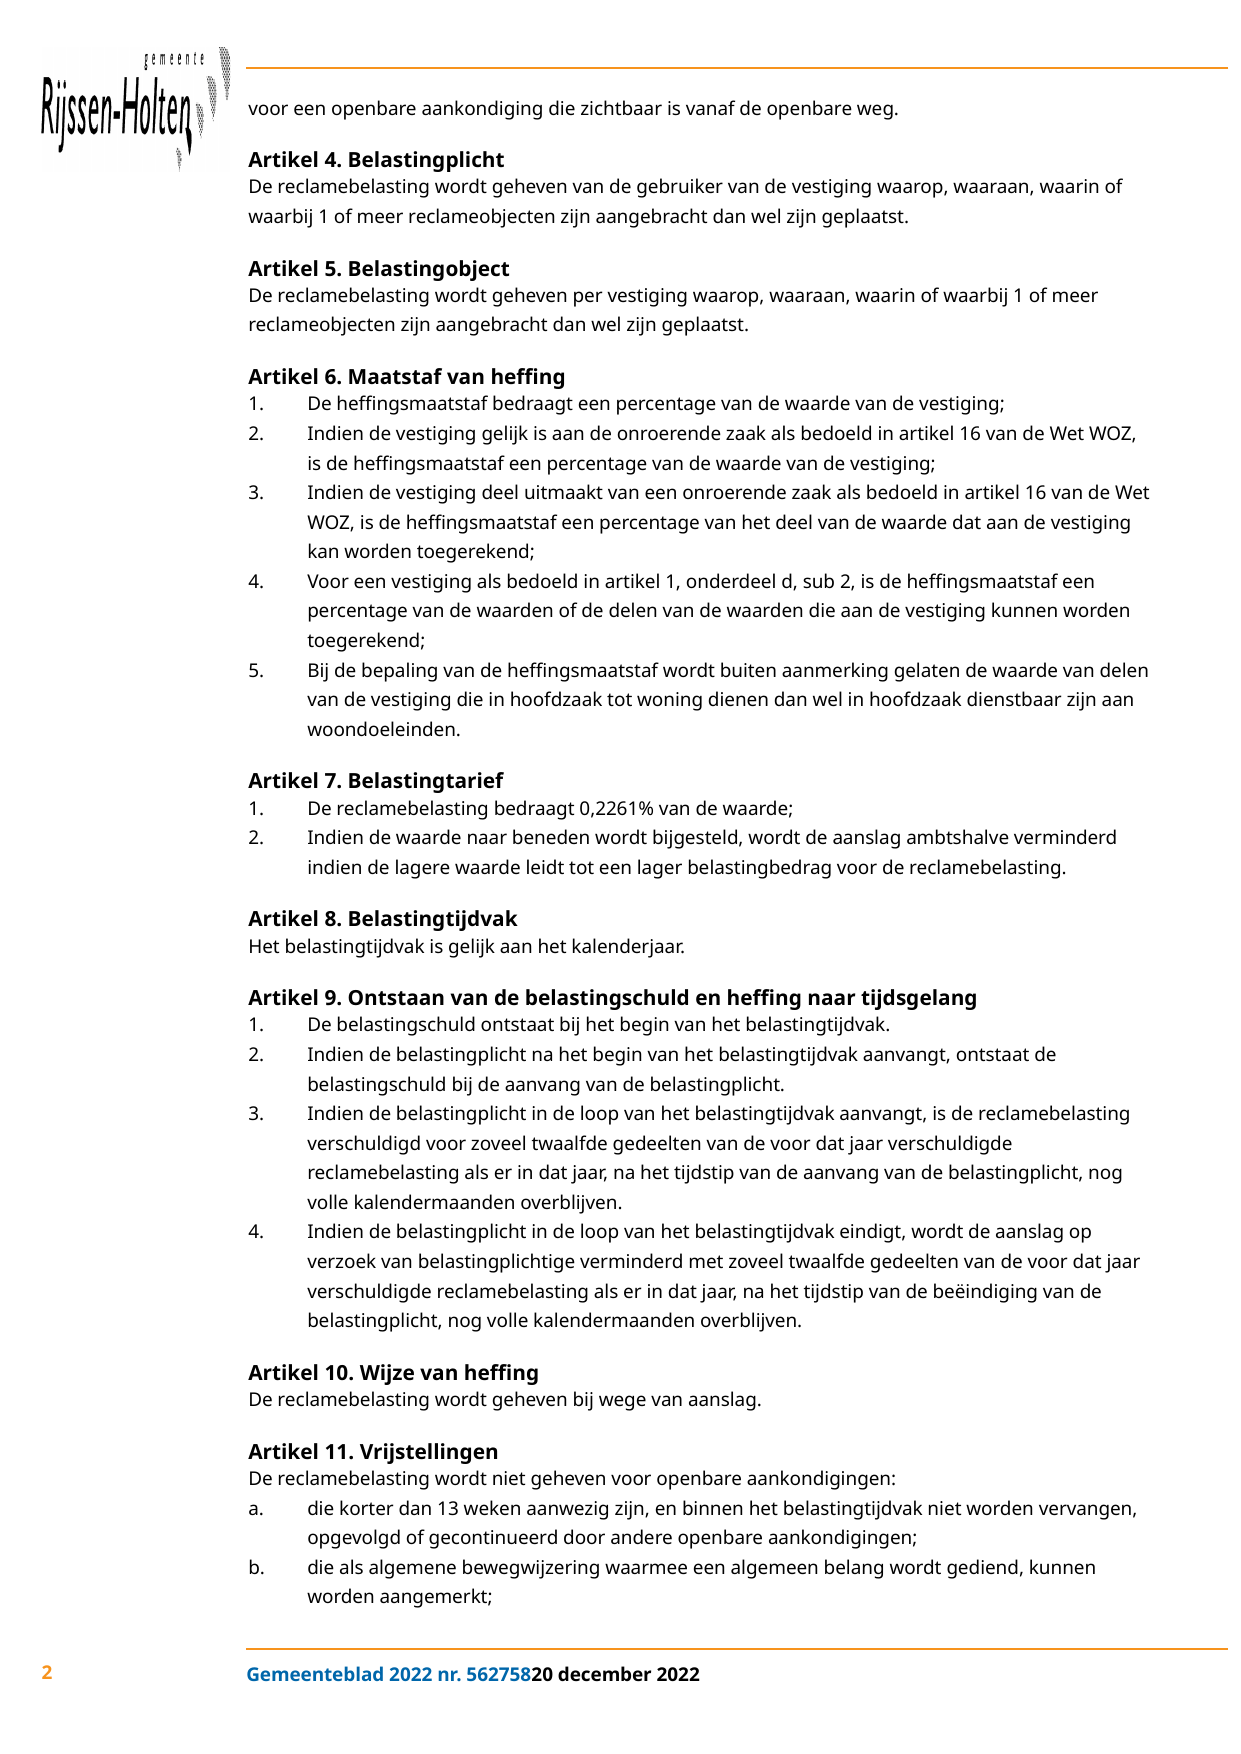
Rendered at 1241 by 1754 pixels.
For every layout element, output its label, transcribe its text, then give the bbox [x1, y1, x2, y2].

text Artikel 7. Belastingtarief [248, 766, 1152, 795]
list De belastingschuld ontstaat bij het begin van het belastingtijdvak. [248, 1012, 1152, 1037]
list Indien de belastingplicht in de loop van het belastingtijdvak aanvangt, is de reclamebelasting verschuldigd voor zoveel twaalfde gedeelten van de voor dat jaar verschuldigde reclamebelasting als er in dat jaar, na het tijdstip van de aanvang van de belastingplicht, nog volle kalendermaanden overblijven. [248, 1100, 1152, 1215]
list Indien de vestiging gelijk is aan de onroerende zaak als bedoeld in artikel 16 van de Wet WOZ, is de heffingsmaatstaf een percentage van de waarde van de vestiging; [248, 420, 1152, 475]
list Indien de belastingplicht na het begin van het belastingtijdvak aanvangt, ontstaat de belastingschuld bij de aanvang van de belastingplicht. [248, 1041, 1152, 1097]
list Voor een vestiging als bedoeld in artikel 1, onderdeel d, sub 2, is de heffingsmaatstaf een percentage van de waarden of de delen van de waarden die aan de vestiging kunnen worden toegerekend; [248, 568, 1152, 653]
text Artikel 11. Vrijstellingen [248, 1437, 1152, 1465]
text Het belastingtijdvak is gelijk aan het kalenderjaar. [248, 933, 1152, 958]
text De reclamebelasting wordt geheven bij wege van aanslag. [248, 1386, 1152, 1412]
text De reclamebelasting wordt geheven per vestiging waarop, waaraan, waarin of waarbij 1 of meer reclameobjecten zijn aangebracht dan wel zijn geplaatst. [248, 282, 1152, 337]
text Artikel 8. Belastingtijdvak [248, 904, 1152, 933]
text Artikel 4. Belastingplicht [248, 145, 1152, 174]
list die als algemene bewegwijzering waarmee een algemeen belang wordt gediend, kunnen worden aangemerkt; [248, 1554, 1152, 1609]
text De reclamebelasting wordt geheven van de gebruiker van de vestiging waarop, waaraan, waarin of waarbij 1 of meer reclameobjecten zijn aangebracht dan wel zijn geplaatst. [248, 174, 1152, 229]
list Indien de vestiging deel uitmaakt van een onroerende zaak als bedoeld in artikel 16 van de Wet WOZ, is de heffingsmaatstaf een percentage van het deel van de waarde dat aan de vestiging kan worden toegerekend; [248, 479, 1152, 564]
text voor een openbare aankondiging die zichtbaar is vanaf de openbare weg. [248, 95, 1152, 121]
text Artikel 10. Wijze van heffing [248, 1358, 1152, 1386]
text Artikel 6. Maatstaf van heffing [248, 362, 1152, 391]
list Indien de belastingplicht in de loop van het belastingtijdvak eindigt, wordt de aanslag op verzoek van belastingplichtige verminderd met zoveel twaalfde gedeelten van de voor dat jaar verschuldigde reclamebelasting als er in dat jaar, na het tijdstip van de beëindiging van de belastingplicht, nog volle kalendermaanden overblijven. [248, 1219, 1152, 1333]
picture [41, 47, 231, 172]
list die korter dan 13 weken aanwezig zijn, en binnen het belastingtijdvak niet worden vervangen, opgevolgd of gecontinueerd door andere openbare aankondigingen; [248, 1495, 1152, 1550]
list Indien de waarde naar beneden wordt bijgesteld, wordt de aanslag ambtshalve verminderd indien de lagere waarde leidt tot een lager belastingbedrag voor de reclamebelasting. [248, 824, 1152, 880]
text Artikel 9. Ontstaan van de belastingschuld en heffing naar tijdsgelang [248, 983, 1152, 1012]
list Bij de bepaling van de heffingsmaatstaf wordt buiten aanmerking gelaten de waarde van delen van de vestiging die in hoofdzaak tot woning dienen dan wel in hoofdzaak dienstbaar zijn aan woondoeleinden. [248, 657, 1152, 742]
list De heffingsmaatstaf bedraagt een percentage van de waarde van de vestiging; [248, 391, 1152, 416]
text De reclamebelasting wordt niet geheven voor openbare aankondigingen: [248, 1465, 1152, 1491]
text Artikel 5. Belastingobject [248, 254, 1152, 282]
list De reclamebelasting bedraagt 0,2261% van de waarde; [248, 795, 1152, 821]
